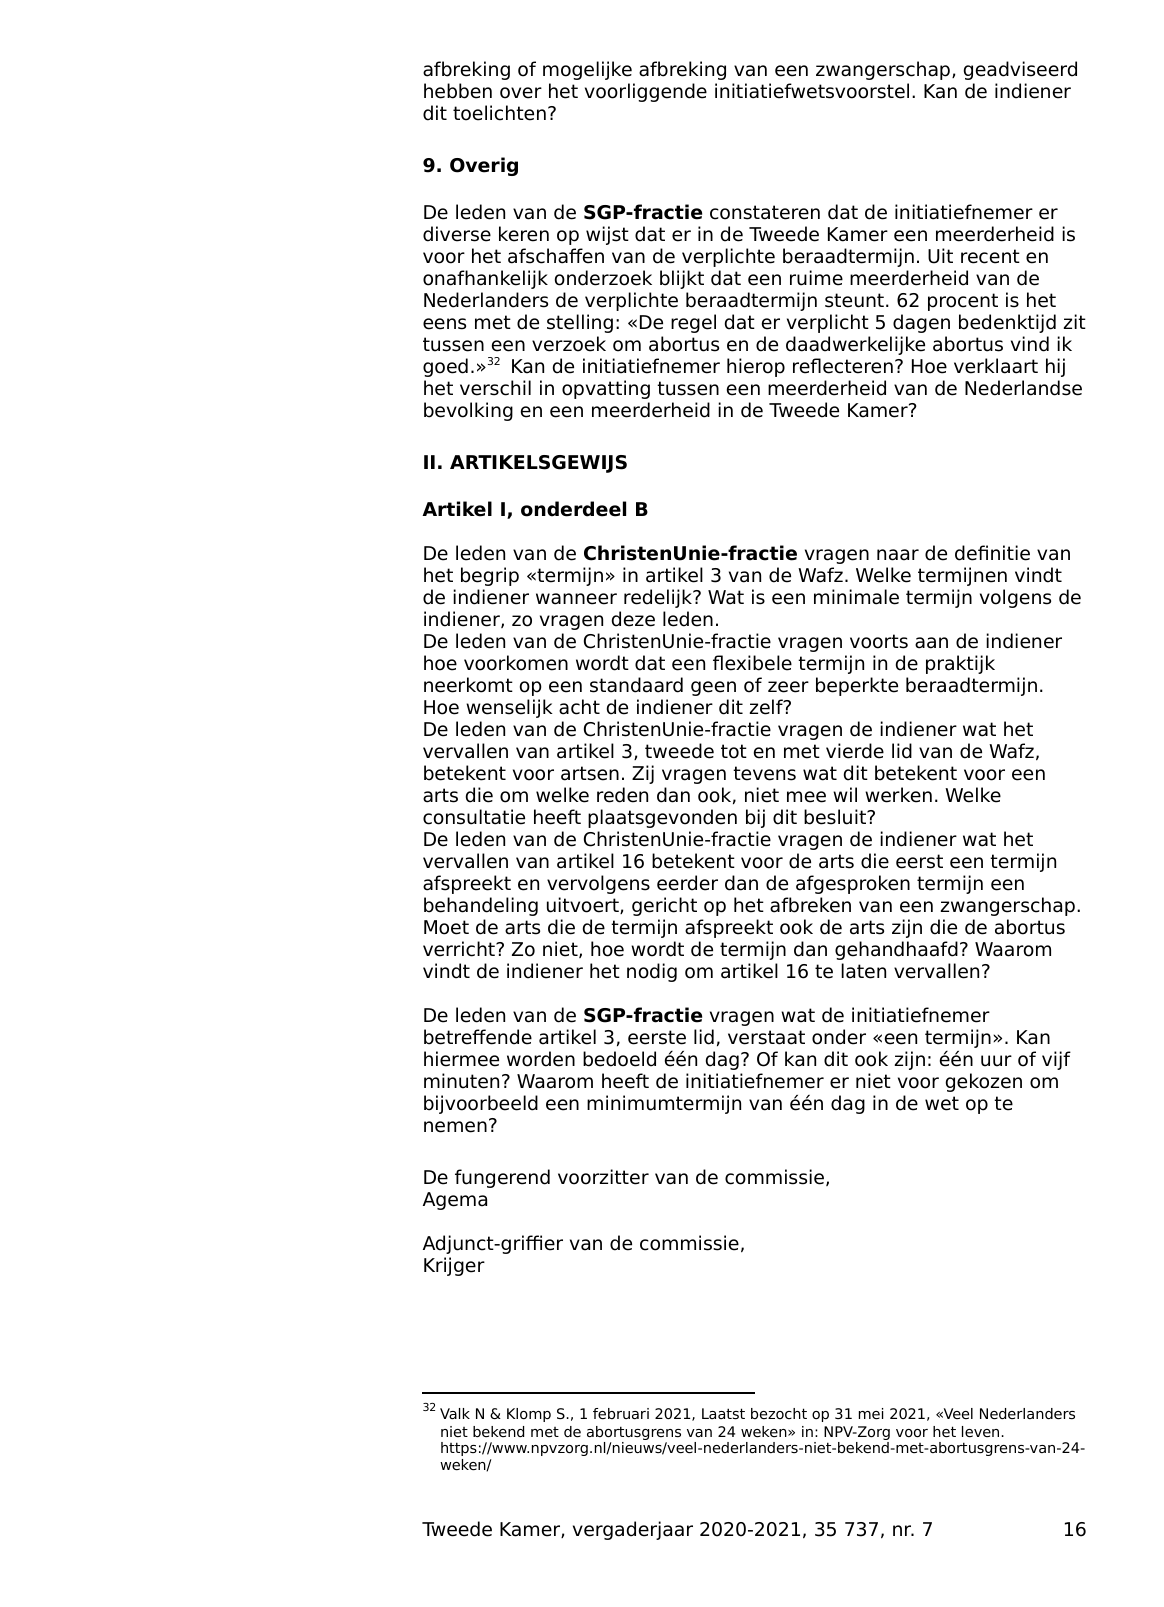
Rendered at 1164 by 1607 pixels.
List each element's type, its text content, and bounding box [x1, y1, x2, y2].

text afbreking of mogelijke afbreking van een zwangerschap, geadviseerd hebben over het voorliggende initiatiefwetsvoorstel. Kan de indiener dit toelichten? [422, 59, 1087, 125]
text De leden van de SGP-fractie vragen wat de initiatiefnemer betreffende artikel 3, eerste lid, verstaat onder «een termijn». Kan hiermee worden bedoeld één dag? Of kan dit ook zijn: één uur of vijf minuten? Waarom heeft de initiatiefnemer er niet voor gekozen om bijvoorbeeld een minimumtermijn van één dag in de wet op te nemen? [422, 1005, 1087, 1137]
text De leden van de ChristenUnie-fractie vragen naar de definitie van het begrip «termijn» in artikel 3 van de Wafz. Welke termijnen vindt de indiener wanneer redelijk? Wat is een minimale termijn volgens de indiener, zo vragen deze leden. [422, 543, 1087, 631]
text Adjunct-griffier van de commissie, Krijger [422, 1233, 1087, 1277]
text Valk N & Klomp S., 1 februari 2021, Laatst bezocht op 31 mei 2021, «Veel Nederlanders niet bekend met de abortusgrens van 24 weken» in: NPV-Zorg voor het leven. https://www.npvzorg.nl/nieuws/veel-nederlanders-niet-bekend-met-abortusgrens-van-24-weken/ [422, 1402, 1087, 1474]
text De leden van de SGP-fractie constateren dat de initiatiefnemer er diverse keren op wijst dat er in de Tweede Kamer een meerderheid is voor het afschaffen van de verplichte beraadtermijn. Uit recent en onafhankelijk onderzoek blijkt dat een ruime meerderheid van de Nederlanders de verplichte beraadtermijn steunt. 62 procent is het eens met de stelling: «De regel dat er verplicht 5 dagen bedenktijd zit tussen een verzoek om abortus en de daadwerkelijke abortus vind ik goed.» Kan de initiatiefnemer hierop reflecteren? Hoe verklaart hij het verschil in opvatting tussen een meerderheid van de Nederlandse bevolking en een meerderheid in de Tweede Kamer? [422, 202, 1087, 422]
text De fungerend voorzitter van de commissie, Agema [422, 1167, 1087, 1211]
text De leden van de ChristenUnie-fractie vragen voorts aan de indiener hoe voorkomen wordt dat een flexibele termijn in de praktijk neerkomt op een standaard geen of zeer beperkte beraadtermijn. Hoe wenselijk acht de indiener dit zelf? [422, 631, 1087, 719]
text De leden van de ChristenUnie-fractie vragen de indiener wat het vervallen van artikel 3, tweede tot en met vierde lid van de Wafz, betekent voor artsen. Zij vragen tevens wat dit betekent voor een arts die om welke reden dan ook, niet mee wil werken. Welke consultatie heeft plaatsgevonden bij dit besluit? [422, 719, 1087, 829]
subtitle 9. Overig [422, 155, 1087, 177]
subtitle II. ARTIKELSGEWIJS [422, 452, 1087, 474]
text De leden van de ChristenUnie-fractie vragen de indiener wat het vervallen van artikel 16 betekent voor de arts die eerst een termijn afspreekt en vervolgens eerder dan de afgesproken termijn een behandeling uitvoert, gericht op het afbreken van een zwangerschap. Moet de arts die de termijn afspreekt ook de arts zijn die de abortus verricht? Zo niet, hoe wordt de termijn dan gehandhaafd? Waarom vindt de indiener het nodig om artikel 16 te laten vervallen? [422, 829, 1087, 982]
subtitle Artikel I, onderdeel B [422, 499, 1087, 521]
